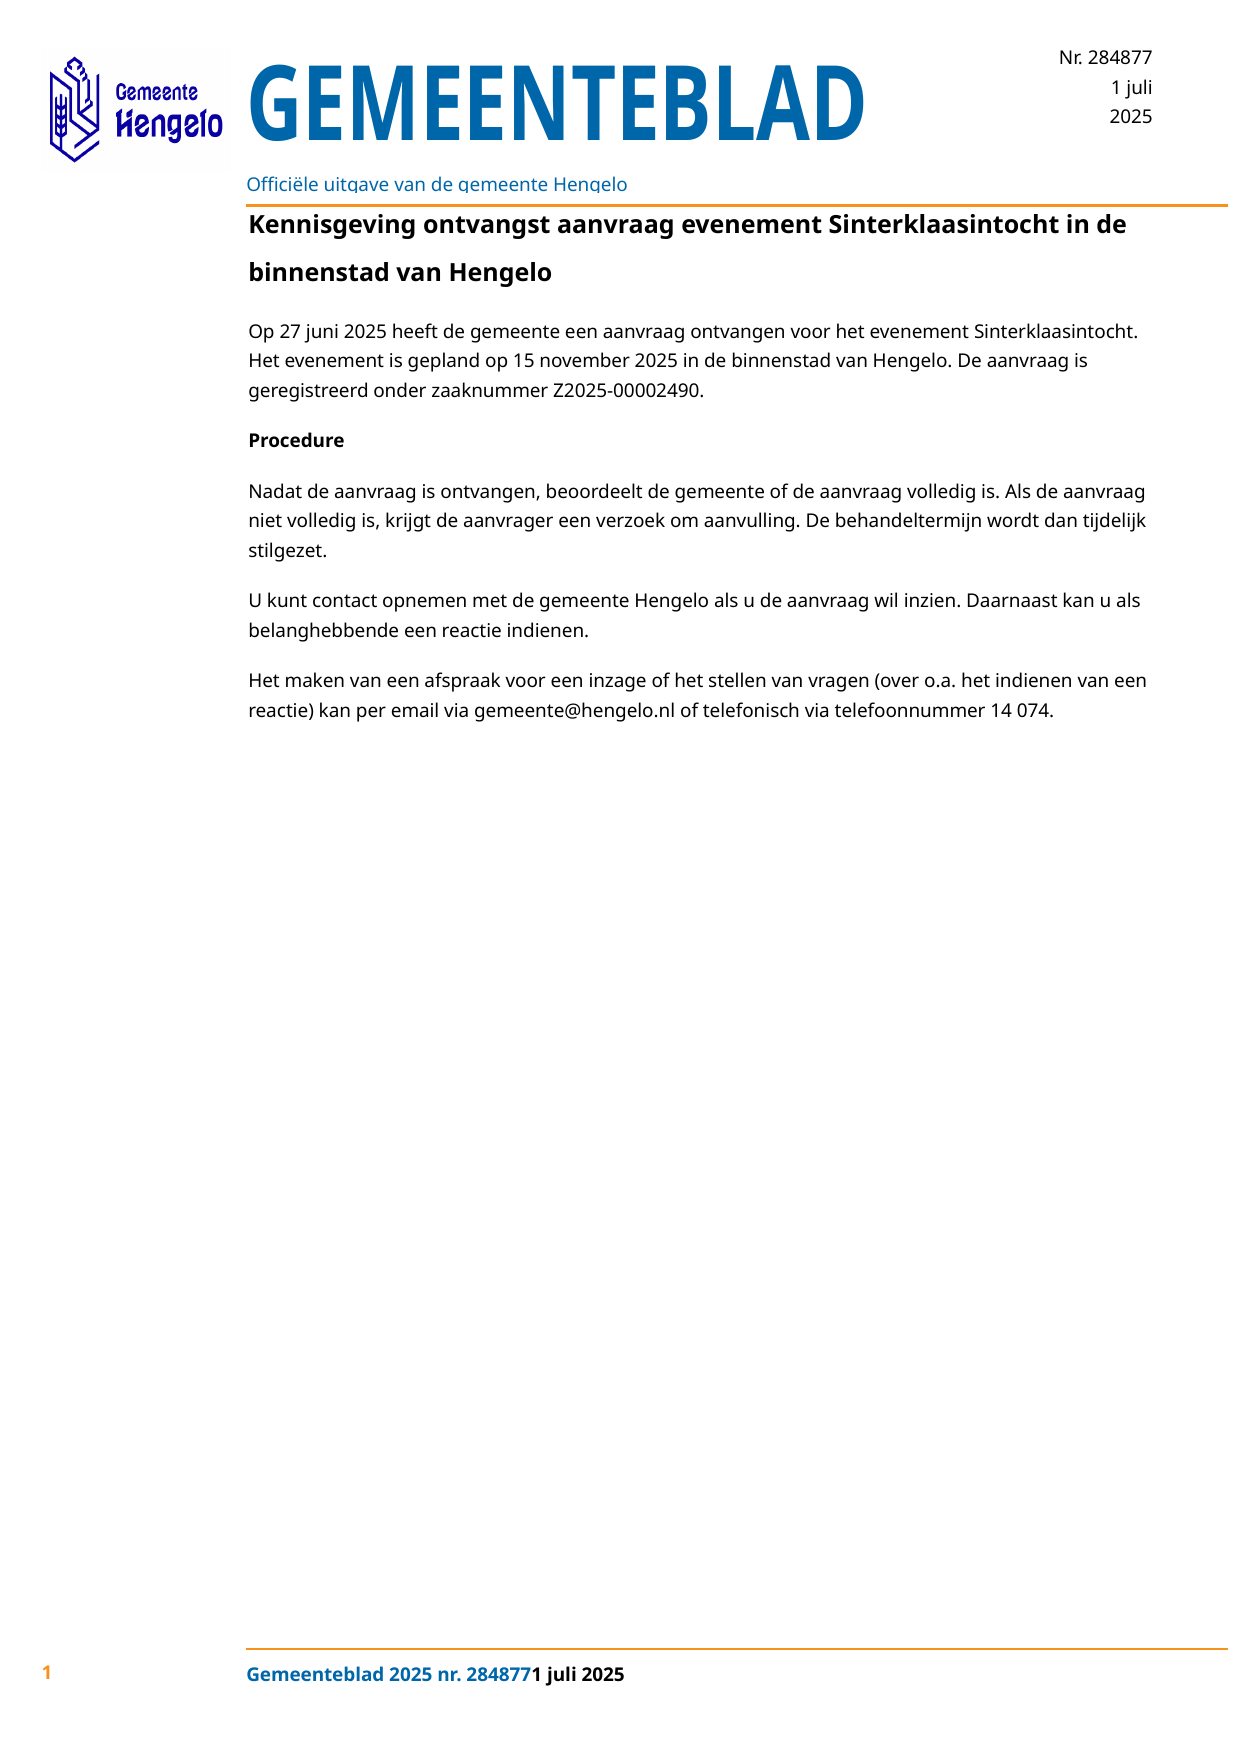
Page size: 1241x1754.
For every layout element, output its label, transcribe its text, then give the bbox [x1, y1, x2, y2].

picture [41, 47, 231, 172]
text Nadat de aanvraag is ontvangen, beoordeelt de gemeente of de aanvraag volledig is. Als de aanvraag niet volledig is, krijgt de aanvrager een verzoek om aanvulling. De behandeltermijn wordt dan tijdelijk stilgezet. [248, 478, 1152, 563]
text Het maken van een afspraak voor een inzage of het stellen van vragen (over o.a. het indienen van een reactie) kan per email via gemeente@hengelo.nl of telefonisch via telefoonnummer 14 074. [248, 667, 1152, 723]
text Op 27 juni 2025 heeft de gemeente een aanvraag ontvangen voor het evenement Sinterklaasintocht. Het evenement is gepland op 15 november 2025 in de binnenstad van Hengelo. De aanvraag is geregistreerd onder zaaknummer Z2025-00002490. [248, 318, 1152, 403]
text U kunt contact opnemen met de gemeente Hengelo als u de aanvraag wil inzien. Daarnaast kan u als belanghebbende een reactie indienen. [248, 587, 1152, 643]
text Procedure [248, 427, 1152, 453]
text Kennisgeving ontvangst aanvraag evenement Sinterklaasintocht in de binnenstad van Hengelo [248, 207, 1152, 288]
